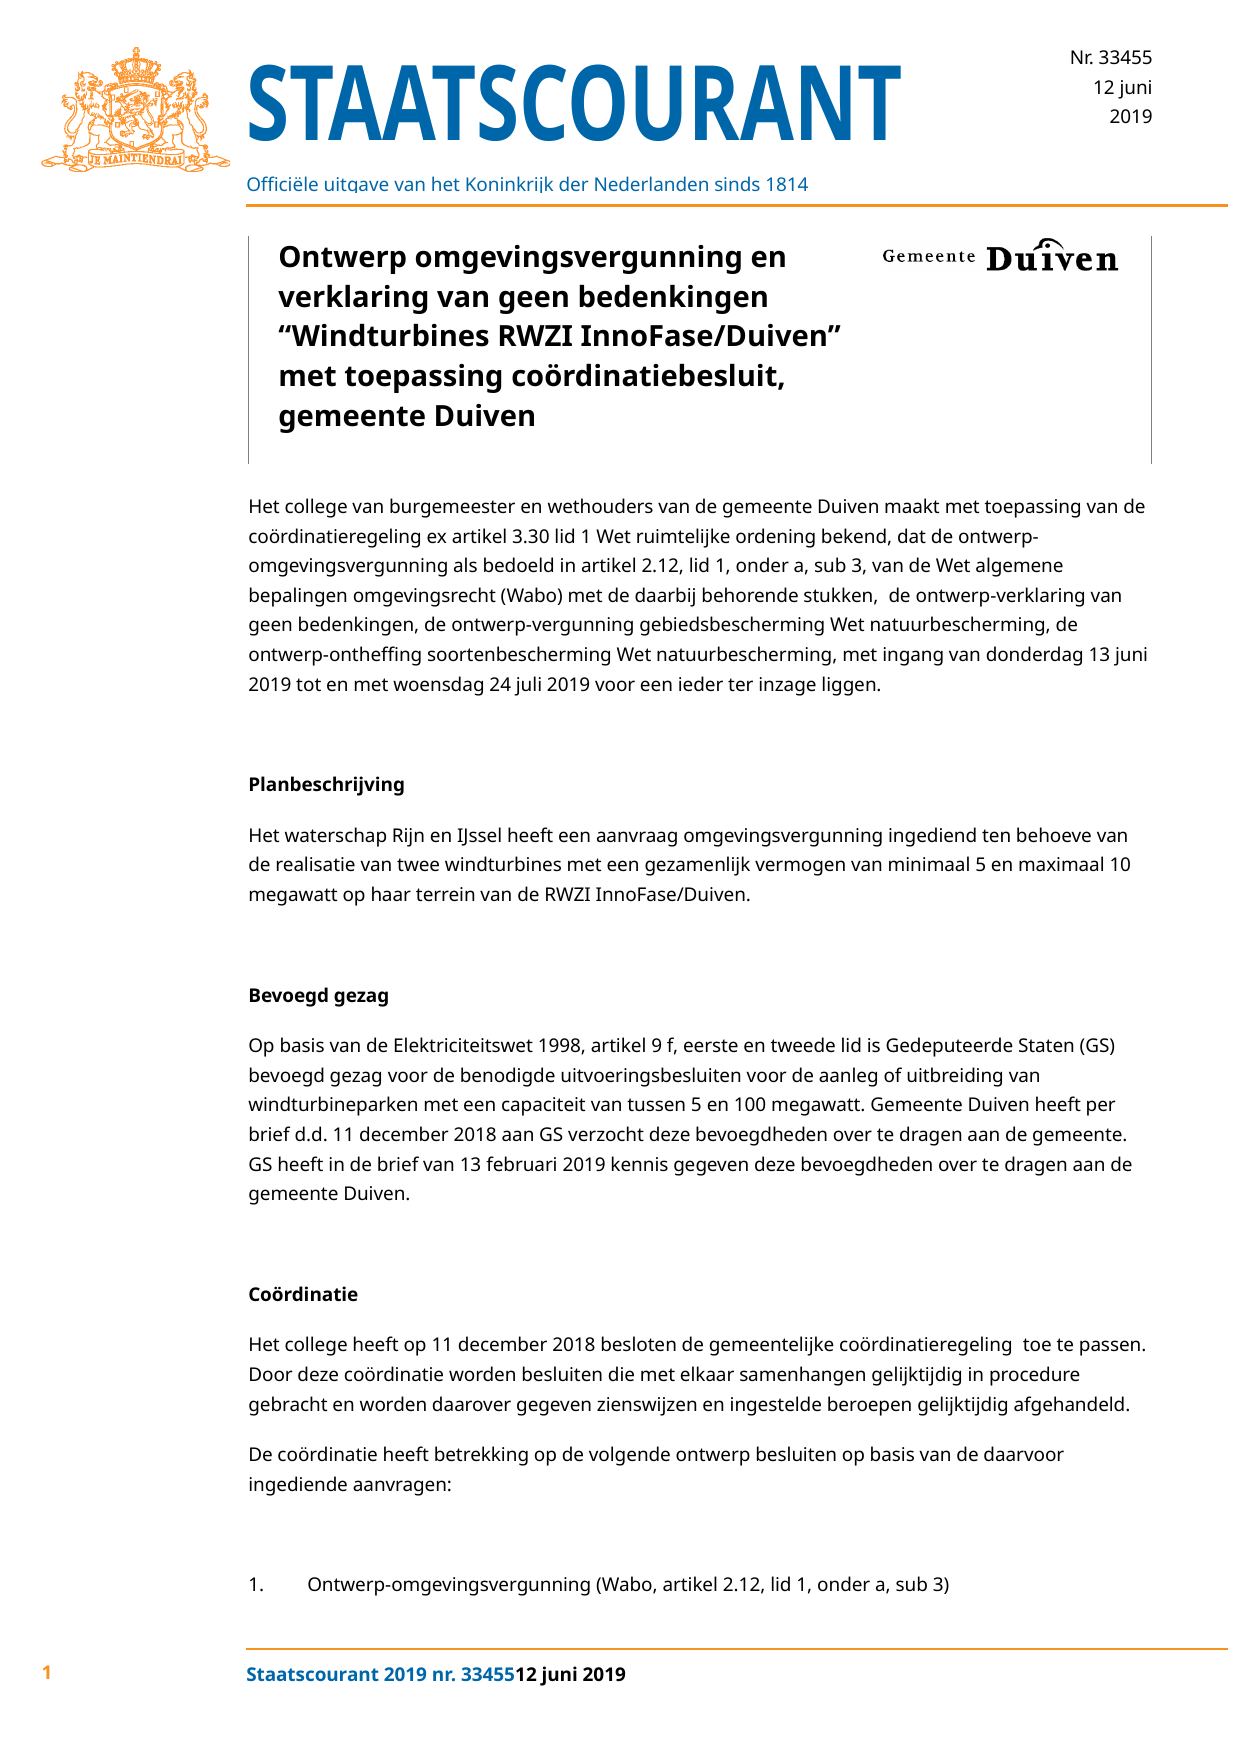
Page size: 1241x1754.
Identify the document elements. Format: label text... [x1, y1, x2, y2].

table_header Ontwerp omgevingsvergunning en verklaring van geen bedenkingen “Windturbines RWZI InnoFase/Duiven” met toepassing coördinatiebesluit, gemeente Duiven [249, 236, 850, 464]
list Ontwerp-omgevingsvergunning (Wabo, artikel 2.12, lid 1, onder a, sub 3) [248, 1572, 1152, 1597]
table_header [850, 236, 1151, 464]
text Het waterschap Rijn en IJssel heeft een aanvraag omgevingsvergunning ingediend ten behoeve van de realisatie van twee windturbines met een gezamenlijk vermogen van minimaal 5 en maximaal 10 megawatt op haar terrein van de RWZI InnoFase/Duiven. [248, 822, 1152, 907]
text Coördinatie [248, 1281, 1152, 1307]
picture [41, 47, 231, 172]
text Het college van burgemeester en wethouders van de gemeente Duiven maakt met toepassing van de coördinatieregeling ex artikel 3.30 lid 1 Wet ruimtelijke ordening bekend, dat de ontwerp-omgevingsvergunning als bedoeld in artikel 2.12, lid 1, onder a, sub 3, van de Wet algemene bepalingen omgevingsrecht (Wabo) met de daarbij behorende stukken, de ontwerp-verklaring van geen bedenkingen, de ontwerp-vergunning gebiedsbescherming Wet natuurbescherming, de ontwerp-ontheffing soortenbescherming Wet natuurbescherming, met ingang van donderdag 13 juni 2019 tot en met woensdag 24 juli 2019 voor een ieder ter inzage liggen. [248, 493, 1152, 697]
text Op basis van de Elektriciteitswet 1998, artikel 9 f, eerste en tweede lid is Gedeputeerde Staten (GS) bevoegd gezag voor de benodigde uitvoeringsbesluiten voor de aanleg of uitbreiding van windturbineparken met een capaciteit van tussen 5 en 100 megawatt. Gemeente Duiven heeft per brief d.d. 11 december 2018 aan GS verzocht deze bevoegdheden over te dragen aan de gemeente. GS heeft in de brief van 13 februari 2019 kennis gegeven deze bevoegdheden over te dragen aan de gemeente Duiven. [248, 1032, 1152, 1206]
text Bevoegd gezag [248, 982, 1152, 1008]
text De coördinatie heeft betrekking op de volgende ontwerp besluiten op basis van de daarvoor ingediende aanvragen: [248, 1441, 1152, 1497]
picture [882, 236, 1119, 271]
text Planbeschrijving [248, 772, 1152, 797]
text Het college heeft op 11 december 2018 besloten de gemeentelijke coördinatieregeling toe te passen. Door deze coördinatie worden besluiten die met elkaar samenhangen gelijktijdig in procedure gebracht en worden daarover gegeven zienswijzen en ingestelde beroepen gelijktijdig afgehandeld. [248, 1332, 1152, 1417]
